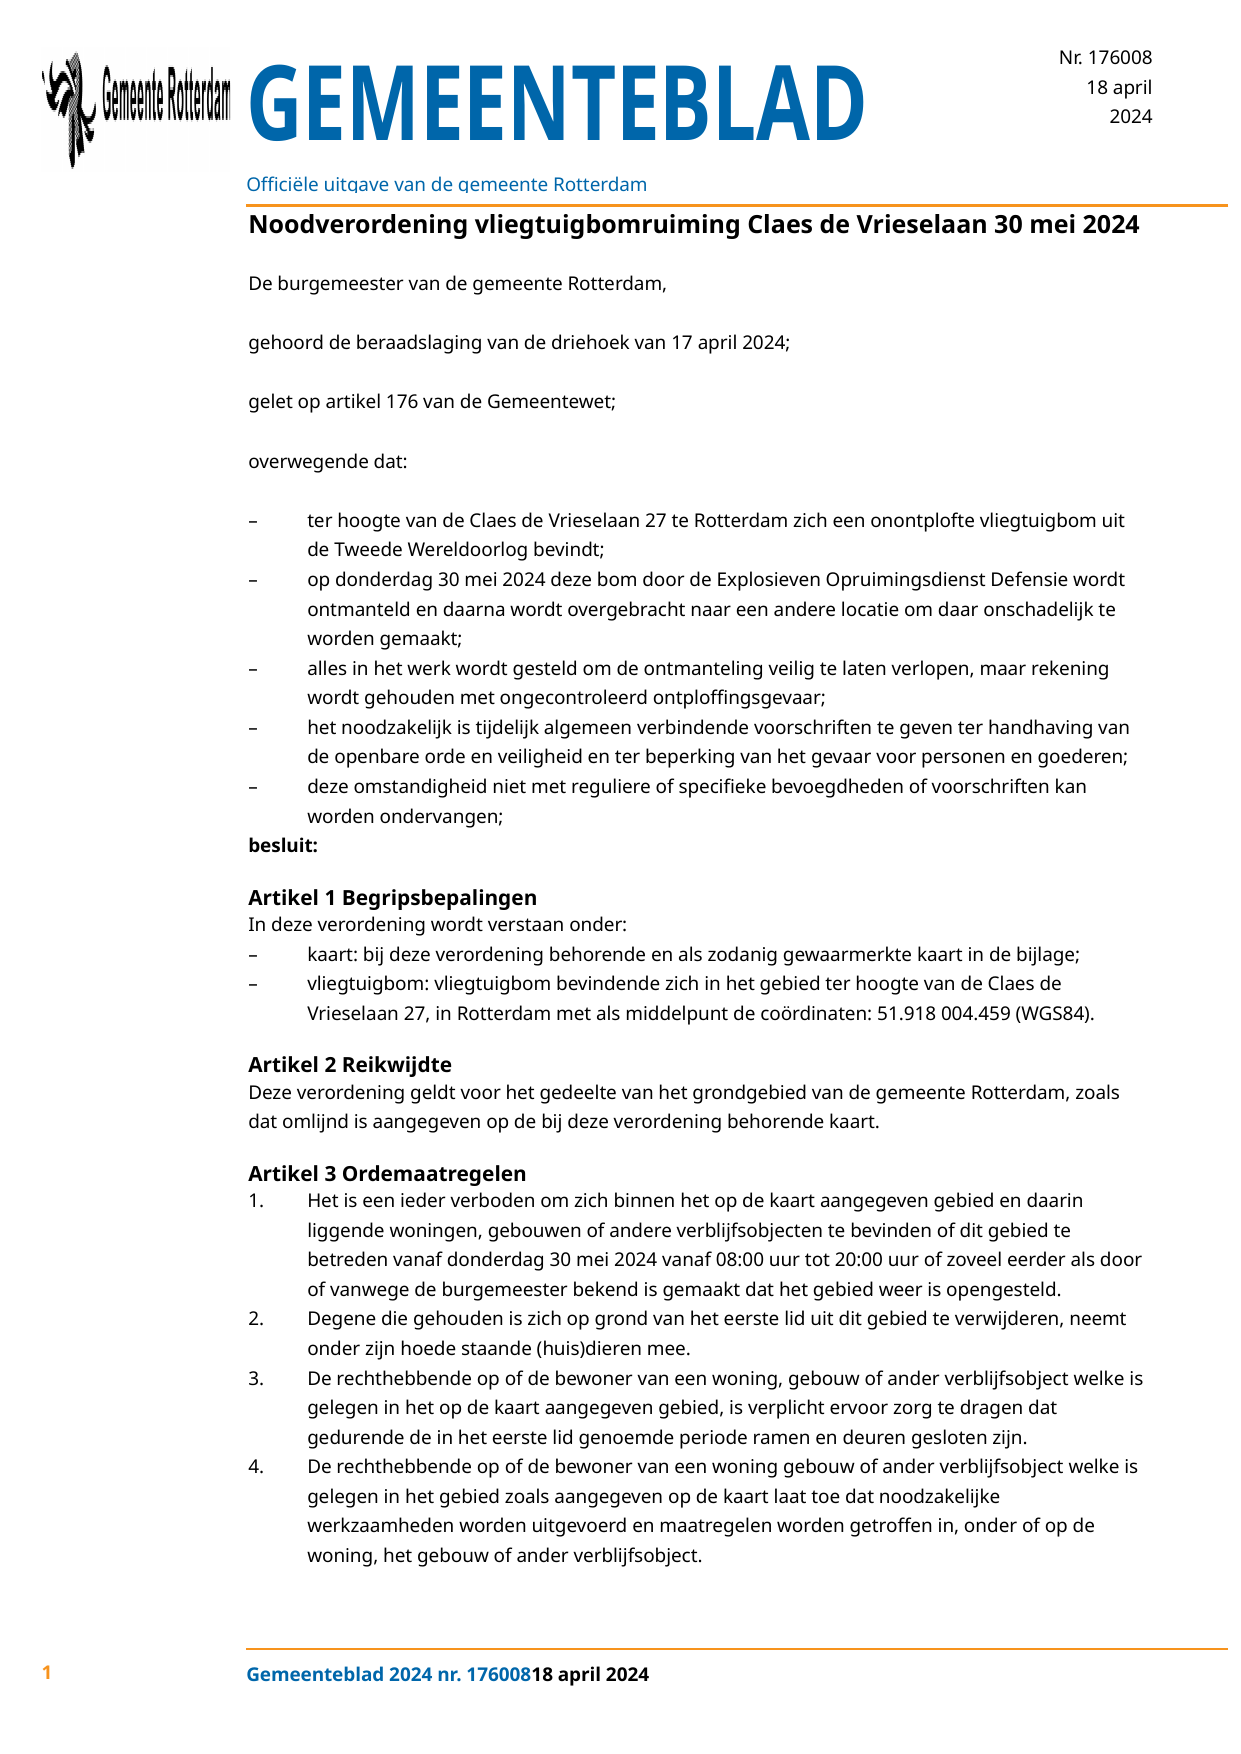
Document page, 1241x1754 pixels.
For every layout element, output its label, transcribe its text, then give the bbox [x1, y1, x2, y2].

list alles in het werk wordt gesteld om de ontmanteling veilig te laten verlopen, maar rekening wordt gehouden met ongecontroleerd ontploffingsgevaar; [248, 655, 1152, 710]
list kaart: bij deze verordening behorende en als zodanig gewaarmerkte kaart in de bijlage; [248, 941, 1152, 967]
text In deze verordening wordt verstaan onder: [248, 911, 1152, 937]
picture [41, 47, 231, 172]
text Artikel 2 Reikwijdte [248, 1050, 1152, 1079]
text gehoord de beraadslaging van de driehoek van 17 april 2024; [248, 329, 1152, 355]
text Deze verordening geldt voor het gedeelte van het grondgebied van de gemeente Rotterdam, zoals dat omlijnd is aangegeven op de bij deze verordening behorende kaart. [248, 1079, 1152, 1134]
text Artikel 1 Begripsbepalingen [248, 883, 1152, 911]
list op donderdag 30 mei 2024 deze bom door de Explosieven Opruimingsdienst Defensie wordt ontmanteld en daarna wordt overgebracht naar een andere locatie om daar onschadelijk te worden gemaakt; [248, 566, 1152, 651]
text gelet op artikel 176 van de Gemeentewet; [248, 389, 1152, 414]
list het noodzakelijk is tijdelijk algemeen verbindende voorschriften te geven ter handhaving van de openbare orde en veiligheid en ter beperking van het gevaar voor personen en goederen; [248, 714, 1152, 769]
text De burgemeester van de gemeente Rotterdam, [248, 270, 1152, 296]
list De rechthebbende op of de bewoner van een woning, gebouw of ander verblijfsobject welke is gelegen in het op de kaart aangegeven gebied, is verplicht ervoor zorg te dragen dat gedurende de in het eerste lid genoemde periode ramen en deuren gesloten zijn. [248, 1365, 1152, 1450]
list vliegtuigbom: vliegtuigbom bevindende zich in het gebied ter hoogte van de Claes de Vrieselaan 27, in Rotterdam met als middelpunt de coördinaten: 51.918 004.459 (WGS84). [248, 970, 1152, 1026]
list Degene die gehouden is zich op grond van het eerste lid uit dit gebied te verwijderen, neemt onder zijn hoede staande (huis)dieren mee. [248, 1306, 1152, 1361]
text Noodverordening vliegtuigbomruiming Claes de Vrieselaan 30 mei 2024 [248, 207, 1152, 241]
list ter hoogte van de Claes de Vrieselaan 27 te Rotterdam zich een onontplofte vliegtuigbom uit de Tweede Wereldoorlog bevindt; [248, 507, 1152, 562]
text Artikel 3 Ordemaatregelen [248, 1159, 1152, 1187]
text besluit: [248, 832, 1152, 858]
text overwegende dat: [248, 448, 1152, 473]
list Het is een ieder verboden om zich binnen het op de kaart aangegeven gebied en daarin liggende woningen, gebouwen of andere verblijfsobjecten te bevinden of dit gebied te betreden vanaf donderdag 30 mei 2024 vanaf 08:00 uur tot 20:00 uur of zoveel eerder als door of vanwege de burgemeester bekend is gemaakt dat het gebied weer is opengesteld. [248, 1187, 1152, 1302]
list De rechthebbende op of de bewoner van een woning gebouw of ander verblijfsobject welke is gelegen in het gebied zoals aangegeven op de kaart laat toe dat noodzakelijke werkzaamheden worden uitgevoerd en maatregelen worden getroffen in, onder of op de woning, het gebouw of ander verblijfsobject. [248, 1453, 1152, 1568]
list deze omstandigheid niet met reguliere of specifieke bevoegdheden of voorschriften kan worden ondervangen; [248, 773, 1152, 828]
